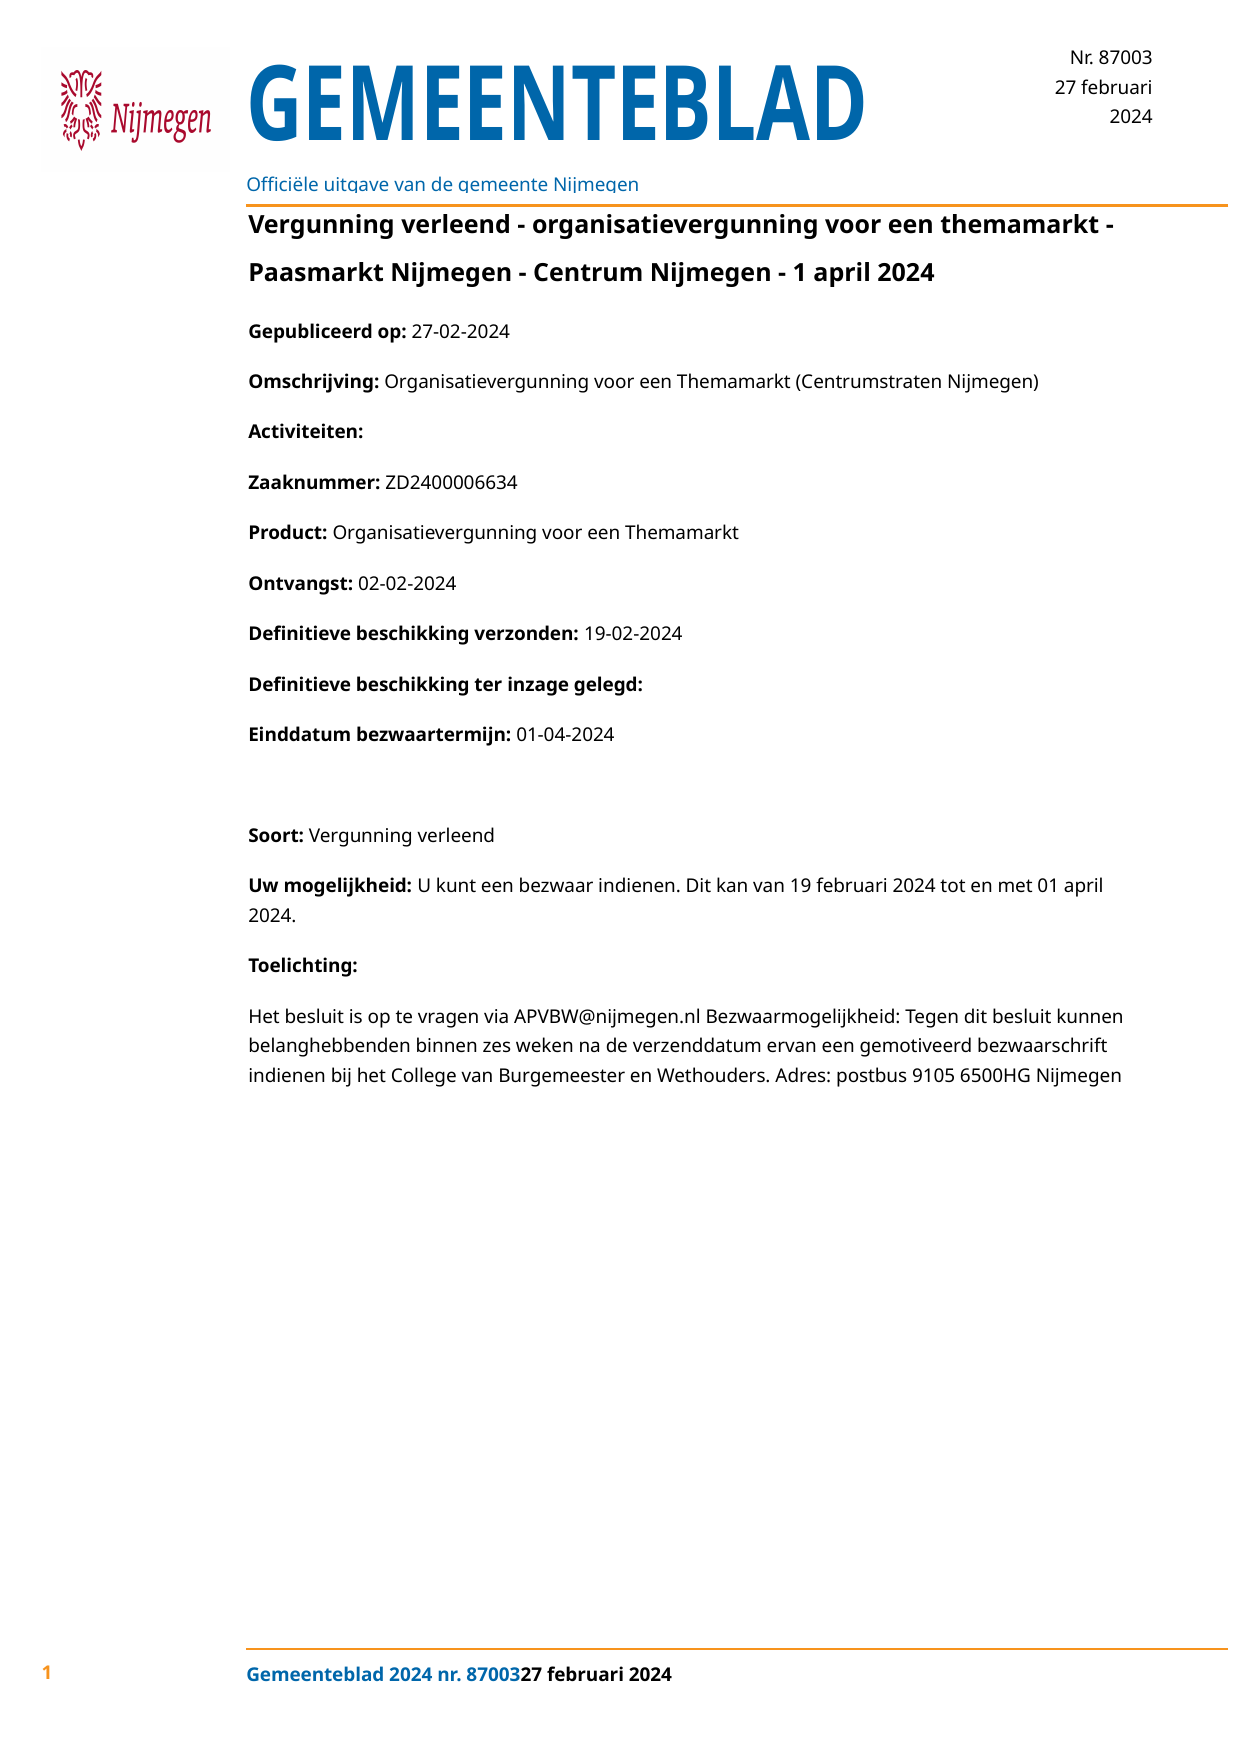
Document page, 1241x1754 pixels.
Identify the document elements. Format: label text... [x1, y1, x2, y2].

text Einddatum bezwaartermijn: 01-04-2024 [248, 721, 1152, 747]
text Vergunning verleend - organisatievergunning voor een themamarkt - Paasmarkt Nijmegen - Centrum Nijmegen - 1 april 2024 [248, 207, 1152, 288]
text Product: Organisatievergunning voor een Themamarkt [248, 519, 1152, 545]
text Omschrijving: Organisatievergunning voor een Themamarkt (Centrumstraten Nijmegen) [248, 368, 1152, 394]
text Uw mogelijkheid: U kunt een bezwaar indienen. Dit kan van 19 februari 2024 tot en met 01 april 2024. [248, 872, 1152, 928]
picture [41, 47, 231, 172]
text Definitieve beschikking verzonden: 19-02-2024 [248, 620, 1152, 646]
text Activiteiten: [248, 419, 1152, 444]
text Gepubliceerd op: 27-02-2024 [248, 318, 1152, 344]
text Soort: Vergunning verleend [248, 822, 1152, 848]
text Zaaknummer: ZD2400006634 [248, 469, 1152, 495]
text Het besluit is op te vragen via APVBW@nijmegen.nl Bezwaarmogelijkheid: Tegen dit besluit kunnen belanghebbenden binnen zes weken na de verzenddatum ervan een gemotiveerd bezwaarschrift indienen bij het College van Burgemeester en Wethouders. Adres: postbus 9105 6500HG Nijmegen [248, 1003, 1152, 1088]
text Definitieve beschikking ter inzage gelegd: [248, 671, 1152, 697]
text Ontvangst: 02-02-2024 [248, 570, 1152, 596]
text Toelichting: [248, 952, 1152, 978]
